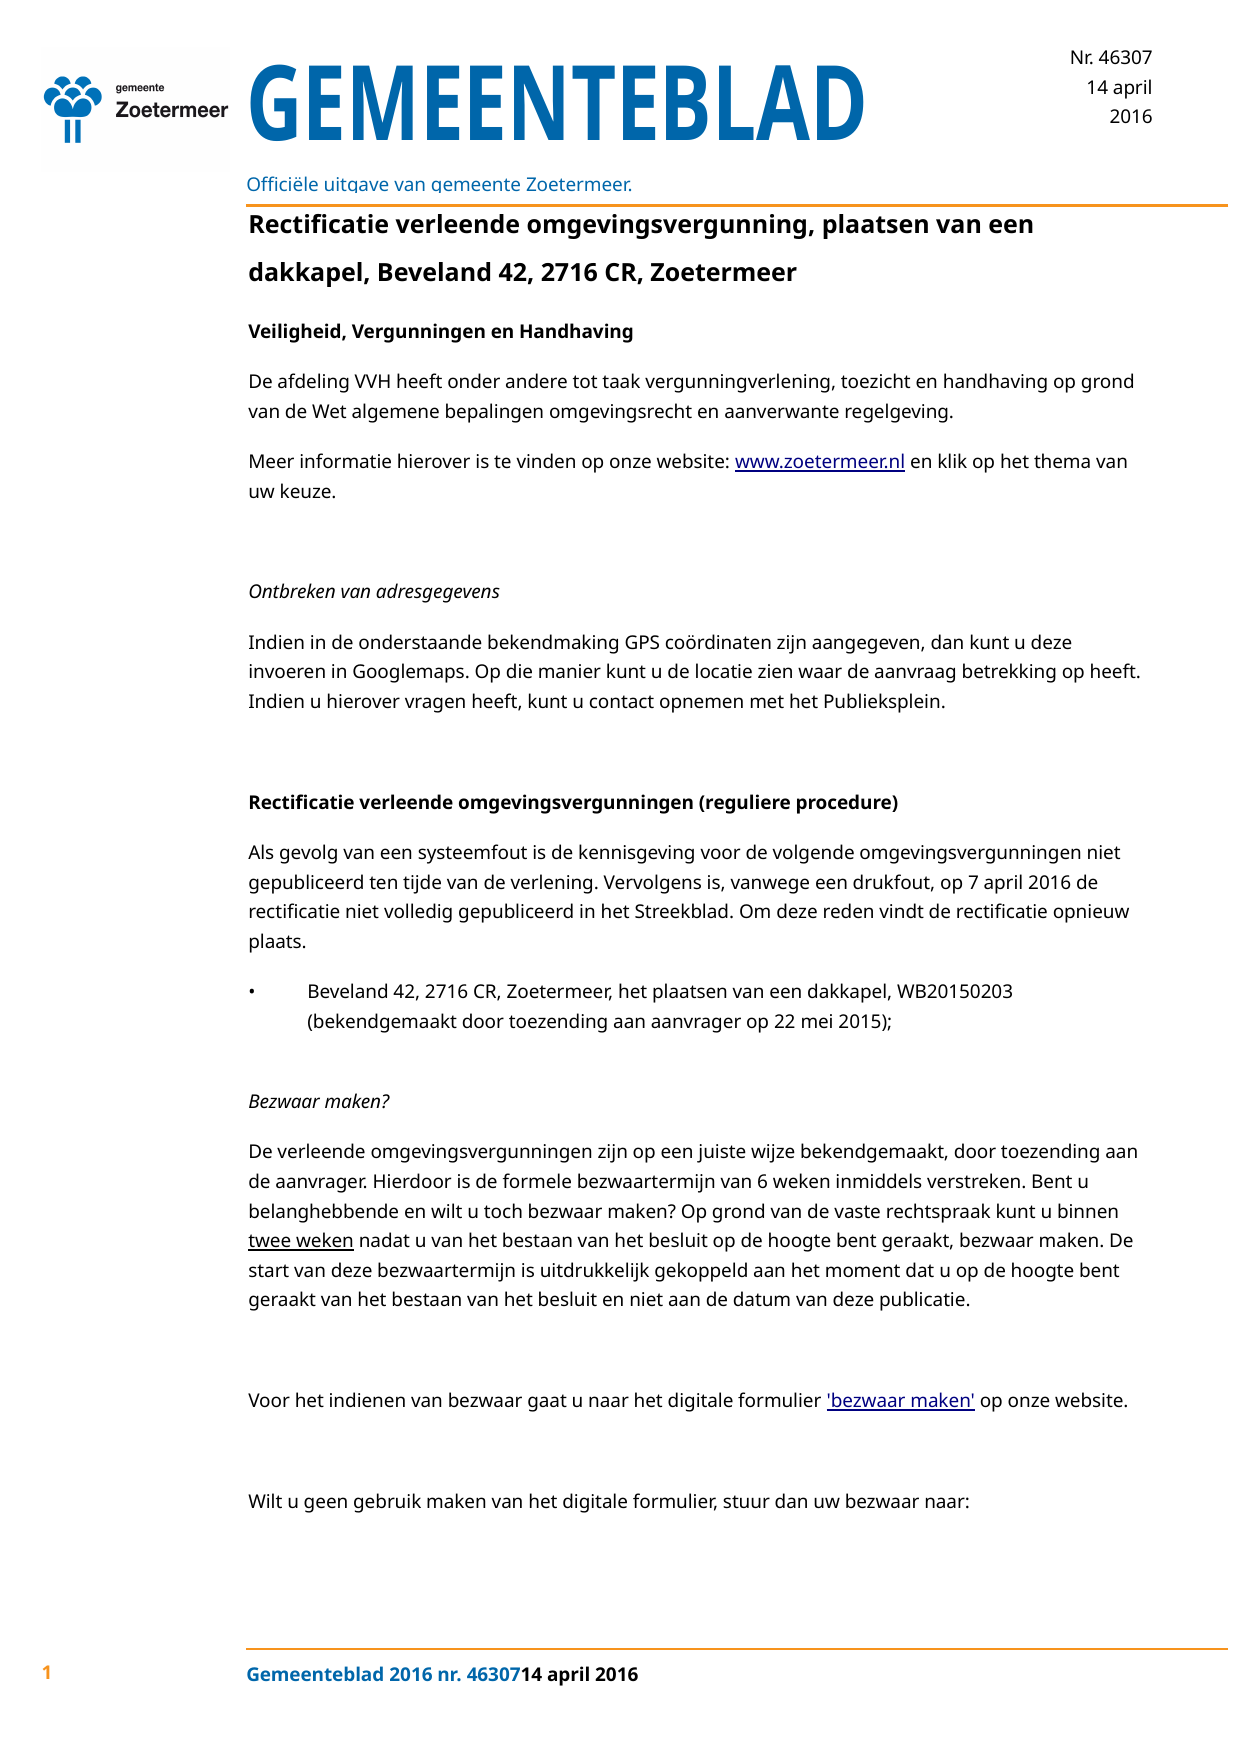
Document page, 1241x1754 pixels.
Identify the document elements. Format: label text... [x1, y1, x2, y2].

text De verleende omgevingsvergunningen zijn op een juiste wijze bekendgemaakt, door toezending aan de aanvrager. Hierdoor is de formele bezwaartermijn van 6 weken inmiddels verstreken. Bent u belanghebbende en wilt u toch bezwaar maken? Op grond van de vaste rechtspraak kunt u binnen twee weken nadat u van het bestaan van het besluit op de hoogte bent geraakt, bezwaar maken. De start van deze bezwaartermijn is uitdrukkelijk gekoppeld aan het moment dat u op de hoogte bent geraakt van het bestaan van het besluit en niet aan de datum van deze publicatie. [248, 1139, 1152, 1312]
text Ontbreken van adresgegevens [248, 579, 1152, 604]
text Indien in de onderstaande bekendmaking GPS coördinaten zijn aangegeven, dan kunt u deze invoeren in Googlemaps. Op die manier kunt u de locatie zien waar de aanvraag betrekking op heeft. Indien u hierover vragen heeft, kunt u contact opnemen met het Publieksplein. [248, 629, 1152, 714]
text Voor het indienen van bezwaar gaat u naar het digitale formulier 'bezwaar maken' op onze website. [248, 1387, 1152, 1413]
text Als gevolg van een systeemfout is de kennisgeving voor de volgende omgevingsvergunningen niet gepubliceerd ten tijde van de verlening. Vervolgens is, vanwege een drukfout, op 7 april 2016 de rectificatie niet volledig gepubliceerd in het Streekblad. Om deze reden vindt de rectificatie opnieuw plaats. [248, 839, 1152, 954]
text Wilt u geen gebruik maken van het digitale formulier, stuur dan uw bezwaar naar: [248, 1488, 1152, 1514]
text Veiligheid, Vergunningen en Handhaving [248, 318, 1152, 344]
text Rectificatie verleende omgevingsvergunningen (reguliere procedure) [248, 789, 1152, 815]
list Beveland 42, 2716 CR, Zoetermeer, het plaatsen van een dakkapel, WB20150203 (bekendgemaakt door toezending aan aanvrager op 22 mei 2015); [248, 979, 1152, 1034]
picture [41, 47, 231, 172]
text Rectificatie verleende omgevingsvergunning, plaatsen van een dakkapel, Beveland 42, 2716 CR, Zoetermeer [248, 207, 1152, 288]
text Meer informatie hierover is te vinden op onze website: www.zoetermeer.nl en klik op het thema van uw keuze. [248, 448, 1152, 504]
text De afdeling VVH heeft onder andere tot taak vergunningverlening, toezicht en handhaving op grond van de Wet algemene bepalingen omgevingsrecht en aanverwante regelgeving. [248, 368, 1152, 424]
text Bezwaar maken? [248, 1088, 1152, 1114]
